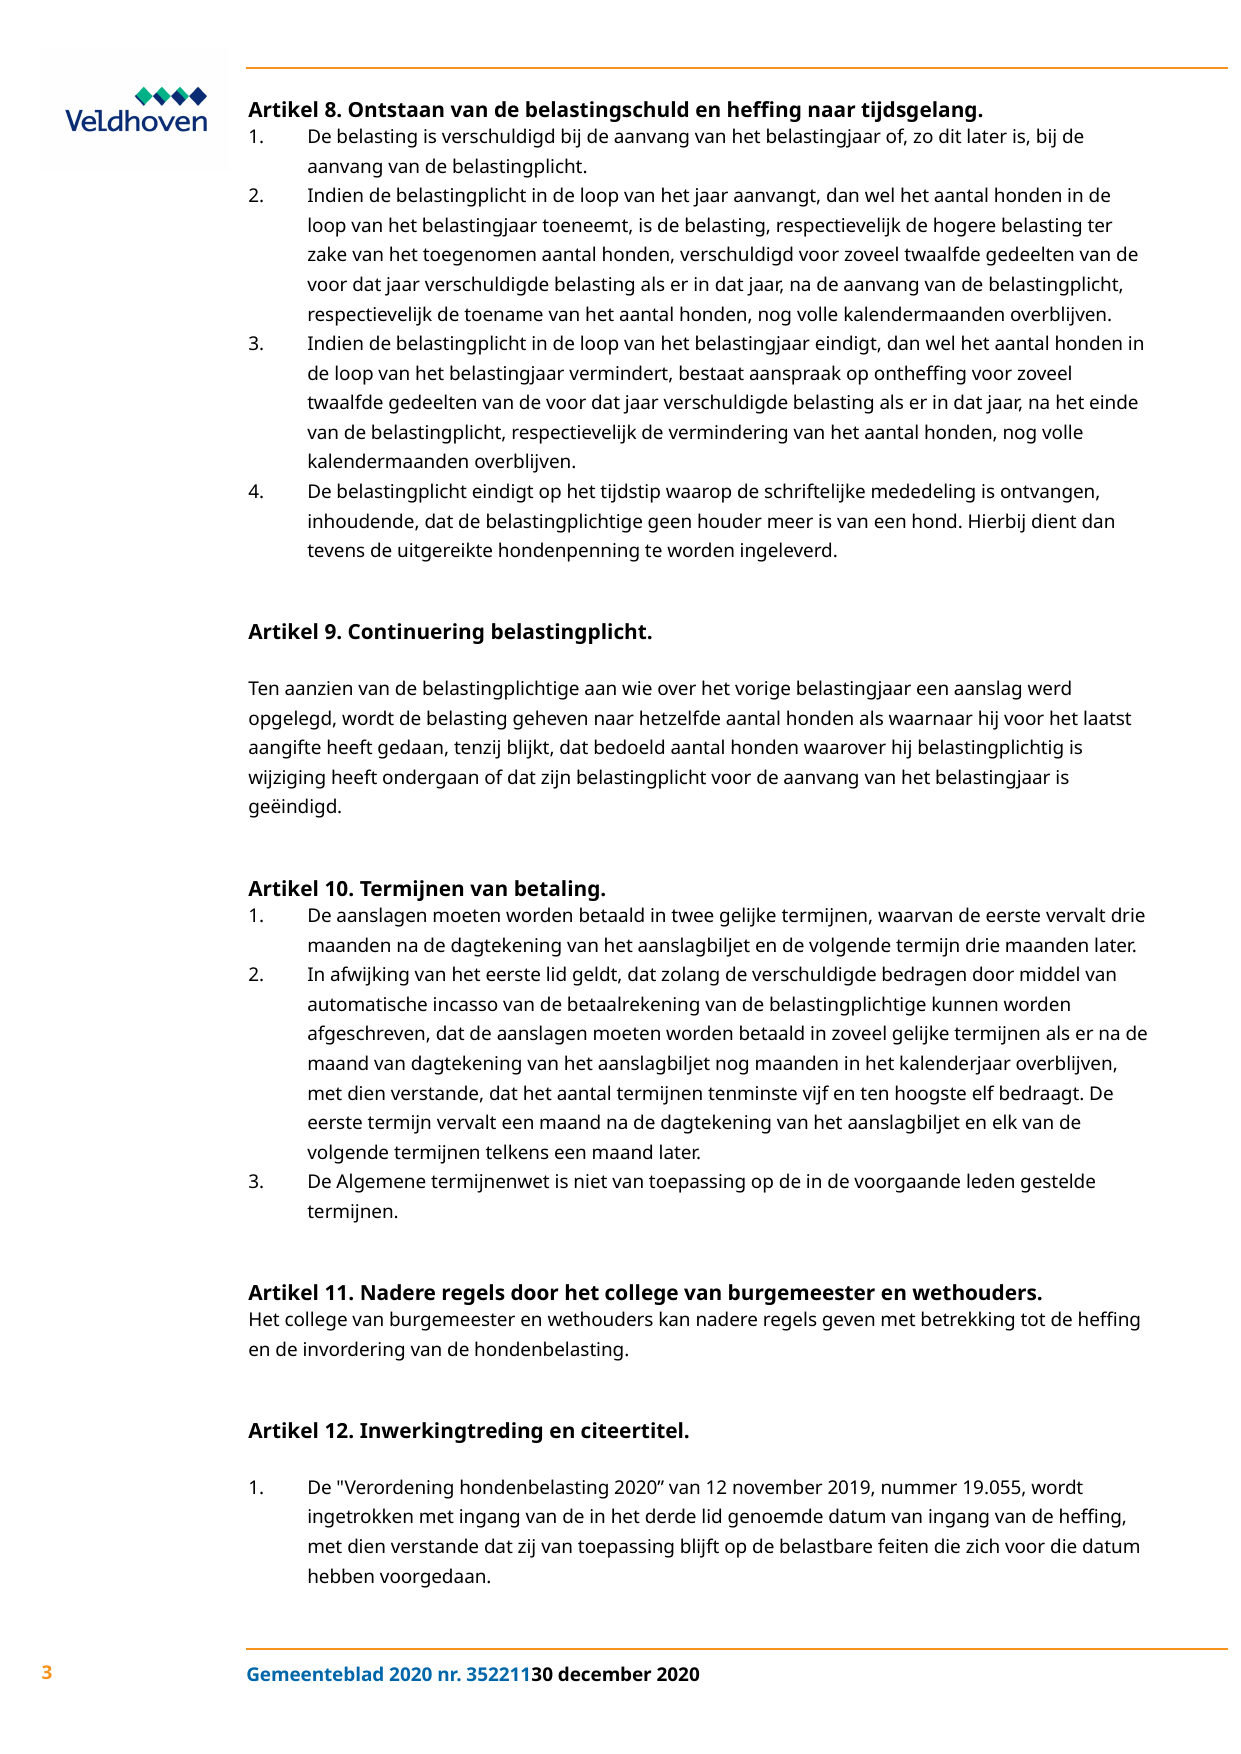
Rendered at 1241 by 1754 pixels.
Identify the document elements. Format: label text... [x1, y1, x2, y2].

text Artikel 9. Continuering belastingplicht. [248, 617, 1152, 646]
list De "Verordening hondenbelasting 2020” van 12 november 2019, nummer 19.055, wordt ingetrokken met ingang van de in het derde lid genoemde datum van ingang van de heffing, met dien verstande dat zij van toepassing blijft op de belastbare feiten die zich voor die datum hebben voorgedaan. [248, 1474, 1152, 1588]
text Het college van burgemeester en wethouders kan nadere regels geven met betrekking tot de heffing en de invordering van de hondenbelasting. [248, 1306, 1152, 1362]
list Indien de belastingplicht in de loop van het belastingjaar eindigt, dan wel het aantal honden in de loop van het belastingjaar vermindert, bestaat aanspraak op ontheffing voor zoveel twaalfde gedeelten van de voor dat jaar verschuldigde belasting als er in dat jaar, na het einde van de belastingplicht, respectievelijk de vermindering van het aantal honden, nog volle kalendermaanden overblijven. [248, 330, 1152, 474]
text Artikel 8. Ontstaan van de belastingschuld en heffing naar tijdsgelang. [248, 95, 1152, 123]
list De belastingplicht eindigt op het tijdstip waarop de schriftelijke mededeling is ontvangen, inhoudende, dat de belastingplichtige geen houder meer is van een hond. Hierbij dient dan tevens de uitgereikte hondenpenning te worden ingeleverd. [248, 478, 1152, 563]
text Artikel 11. Nadere regels door het college van burgemeester en wethouders. [248, 1278, 1152, 1306]
list De aanslagen moeten worden betaald in twee gelijke termijnen, waarvan de eerste vervalt drie maanden na de dagtekening van het aanslagbiljet en de volgende termijn drie maanden later. [248, 902, 1152, 957]
list In afwijking van het eerste lid geldt, dat zolang de verschuldigde bedragen door middel van automatische incasso van de betaalrekening van de belastingplichtige kunnen worden afgeschreven, dat de aanslagen moeten worden betaald in zoveel gelijke termijnen als er na de maand van dagtekening van het aanslagbiljet nog maanden in het kalenderjaar overblijven, met dien verstande, dat het aantal termijnen tenminste vijf en ten hoogste elf bedraagt. De eerste termijn vervalt een maand na de dagtekening van het aanslagbiljet en elk van de volgende termijnen telkens een maand later. [248, 961, 1152, 1164]
list Indien de belastingplicht in de loop van het jaar aanvangt, dan wel het aantal honden in de loop van het belastingjaar toeneemt, is de belasting, respectievelijk de hogere belasting ter zake van het toegenomen aantal honden, verschuldigd voor zoveel twaalfde gedeelten van de voor dat jaar verschuldigde belasting als er in dat jaar, na de aanvang van de belastingplicht, respectievelijk de toename van het aantal honden, nog volle kalendermaanden overblijven. [248, 182, 1152, 326]
list De Algemene termijnenwet is niet van toepassing op de in de voorgaande leden gestelde termijnen. [248, 1168, 1152, 1224]
text Artikel 10. Termijnen van betaling. [248, 874, 1152, 902]
list De belasting is verschuldigd bij de aanvang van het belastingjaar of, zo dit later is, bij de aanvang van de belastingplicht. [248, 123, 1152, 178]
text Artikel 12. Inwerkingtreding en citeertitel. [248, 1416, 1152, 1444]
picture [41, 47, 231, 172]
text Ten aanzien van de belastingplichtige aan wie over het vorige belastingjaar een aanslag werd opgelegd, wordt de belasting geheven naar hetzelfde aantal honden als waarnaar hij voor het laatst aangifte heeft gedaan, tenzij blijkt, dat bedoeld aantal honden waarover hij belastingplichtig is wijziging heeft ondergaan of dat zijn belastingplicht voor de aanvang van het belastingjaar is geëindigd. [248, 675, 1152, 819]
